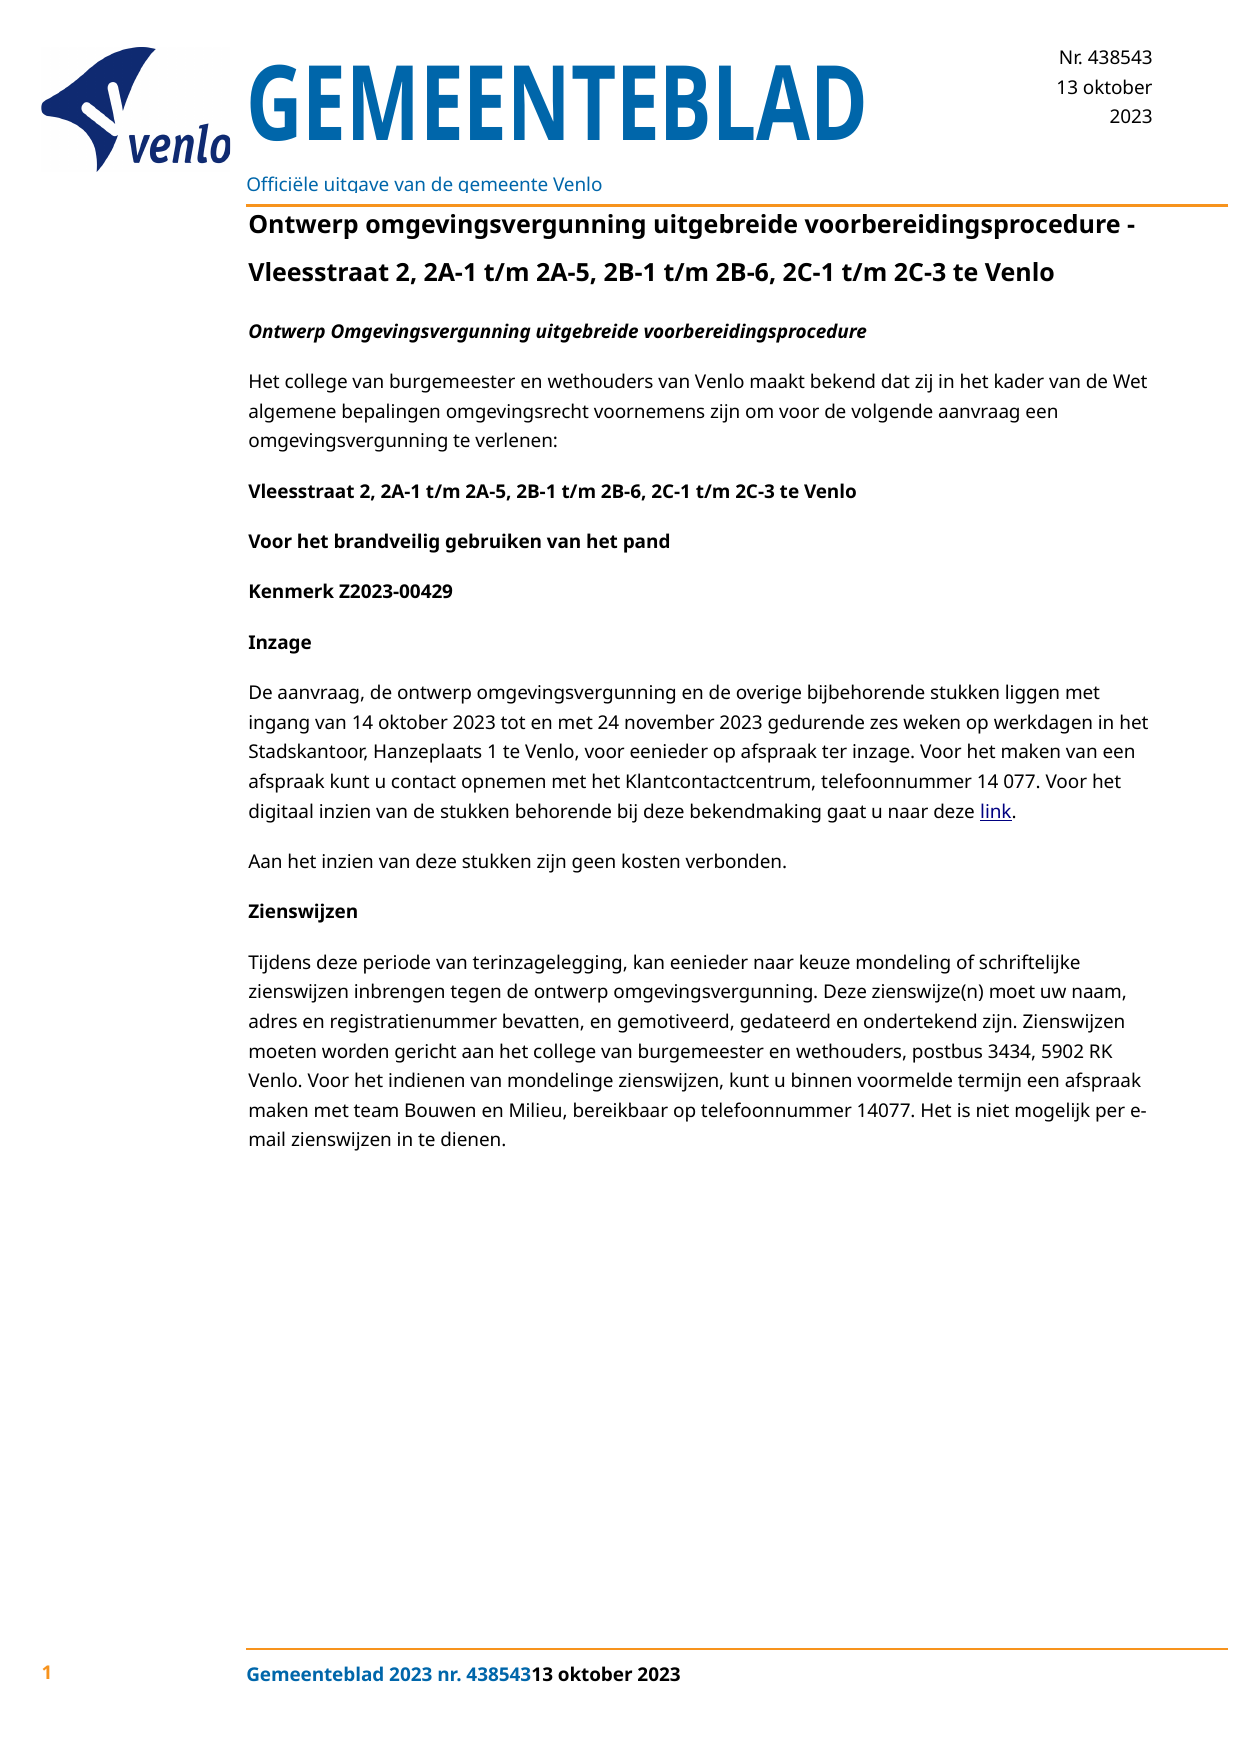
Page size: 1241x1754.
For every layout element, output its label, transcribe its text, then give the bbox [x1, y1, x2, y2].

text Inzage [248, 629, 1152, 655]
text Aan het inzien van deze stukken zijn geen kosten verbonden. [248, 848, 1152, 874]
picture [41, 47, 231, 172]
text Zienswijzen [248, 899, 1152, 924]
text Ontwerp omgevingsvergunning uitgebreide voorbereidingsprocedure - Vleesstraat 2, 2A-1 t/m 2A-5, 2B-1 t/m 2B-6, 2C-1 t/m 2C-3 te Venlo [248, 207, 1152, 288]
text Voor het brandveilig gebruiken van het pand [248, 528, 1152, 554]
text Tijdens deze periode van terinzagelegging, kan eenieder naar keuze mondeling of schriftelijke zienswijzen inbrengen tegen de ontwerp omgevingsvergunning. Deze zienswijze(n) moet uw naam, adres en registratienummer bevatten, en gemotiveerd, gedateerd en ondertekend zijn. Zienswijzen moeten worden gericht aan het college van burgemeester en wethouders, postbus 3434, 5902 RK Venlo. Voor het indienen van mondelinge zienswijzen, kunt u binnen voormelde termijn een afspraak maken met team Bouwen en Milieu, bereikbaar op telefoonnummer 14077. Het is niet mogelijk per e-mail zienswijzen in te dienen. [248, 949, 1152, 1152]
text Ontwerp Omgevingsvergunning uitgebreide voorbereidingsprocedure [248, 318, 1152, 344]
text Kenmerk Z2023-00429 [248, 579, 1152, 604]
text De aanvraag, de ontwerp omgevingsvergunning en de overige bijbehorende stukken liggen met ingang van 14 oktober 2023 tot en met 24 november 2023 gedurende zes weken op werkdagen in het Stadskantoor, Hanzeplaats 1 te Venlo, voor eenieder op afspraak ter inzage. Voor het maken van een afspraak kunt u contact opnemen met het Klantcontactcentrum, telefoonnummer 14 077. Voor het digitaal inzien van de stukken behorende bij deze bekendmaking gaat u naar deze link. [248, 679, 1152, 824]
text Vleesstraat 2, 2A-1 t/m 2A-5, 2B-1 t/m 2B-6, 2C-1 t/m 2C-3 te Venlo [248, 478, 1152, 504]
text Het college van burgemeester en wethouders van Venlo maakt bekend dat zij in het kader van de Wet algemene bepalingen omgevingsrecht voornemens zijn om voor de volgende aanvraag een omgevingsvergunning te verlenen: [248, 368, 1152, 453]
